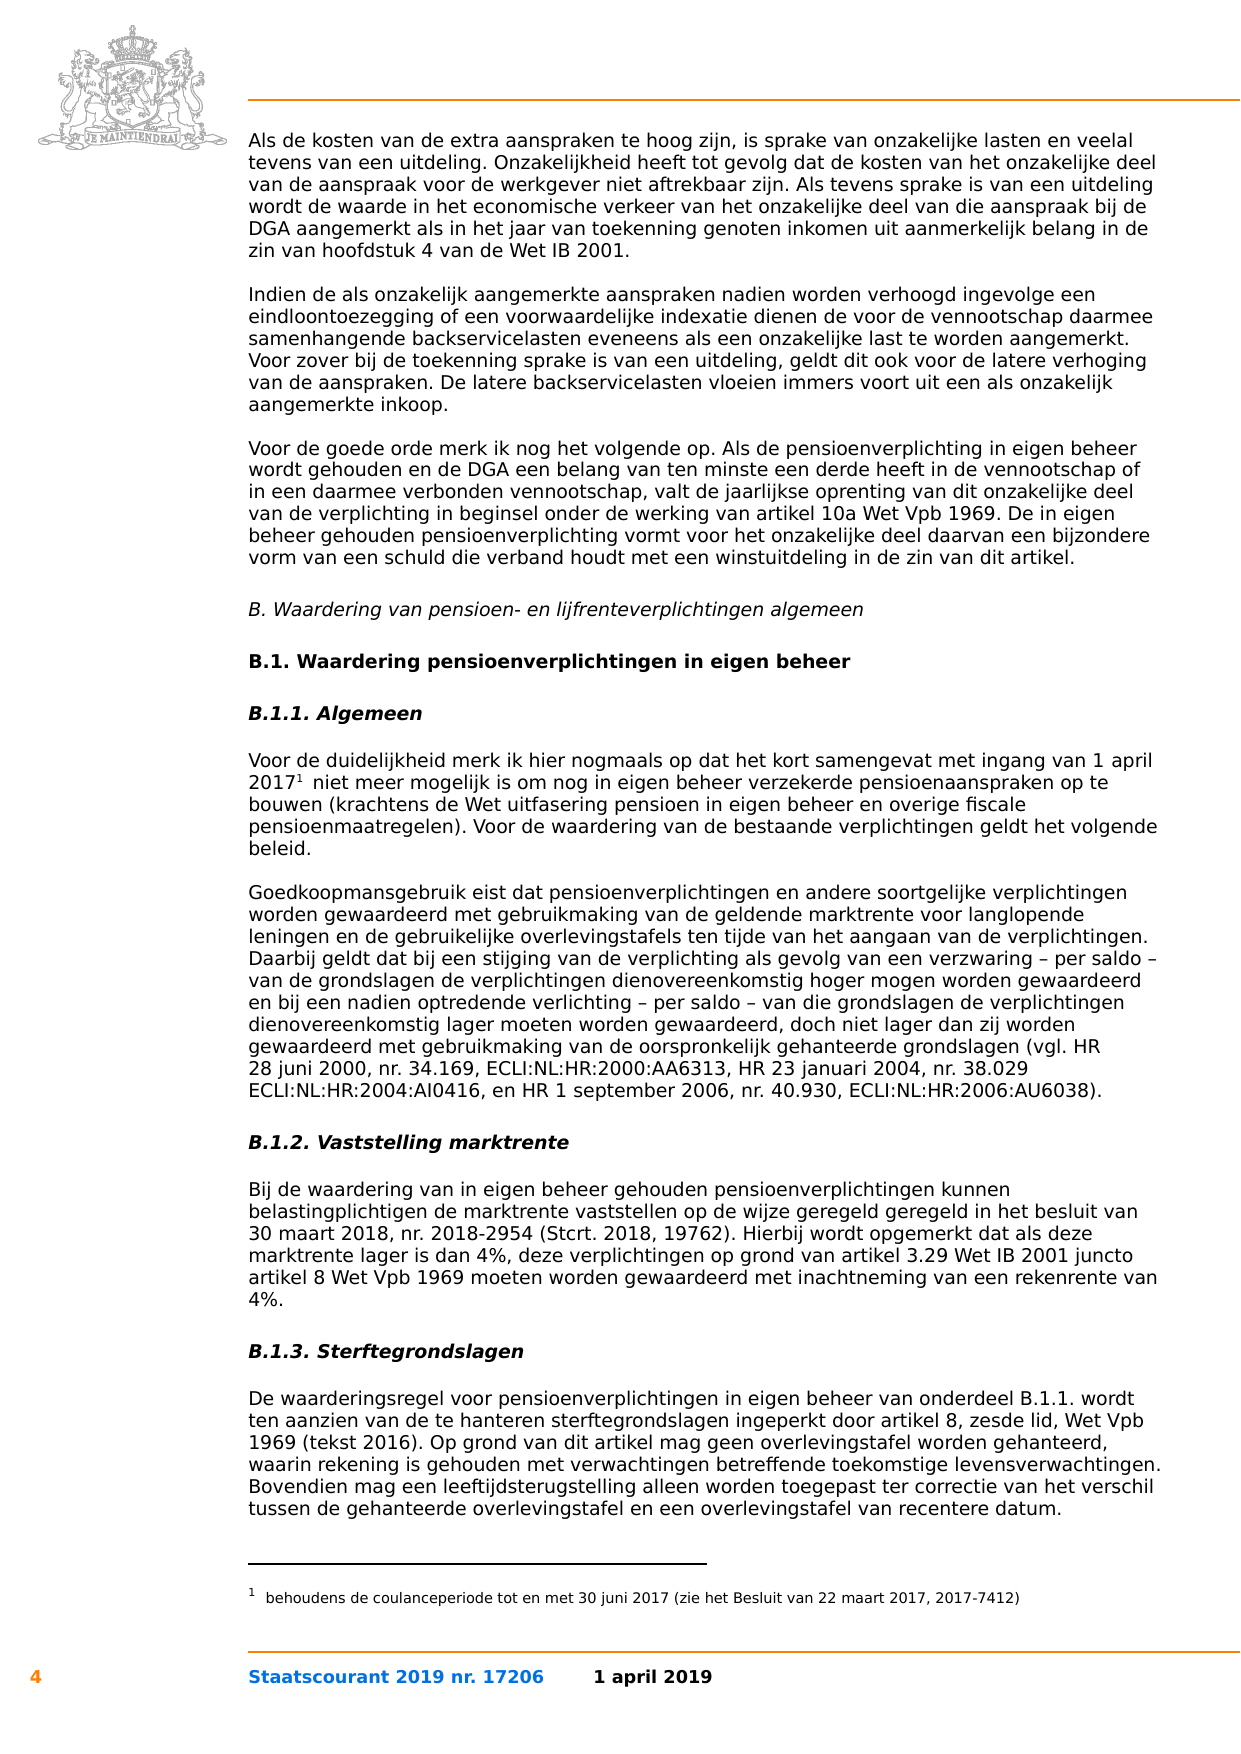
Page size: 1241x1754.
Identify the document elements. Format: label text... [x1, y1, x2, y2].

text Bij de waardering van in eigen beheer gehouden pensioenverplichtingen kunnen belastingplichtigen de marktrente vaststellen op de wijze geregeld geregeld in het besluit van 30 maart 2018, nr. 2018-2954 (Stcrt. 2018, 19762). Hierbij wordt opgemerkt dat als deze marktrente lager is dan 4%, deze verplichtingen op grond van artikel 3.29 Wet IB 2001 juncto artikel 8 Wet Vpb 1969 moeten worden gewaardeerd met inachtneming van een rekenrente van 4%. [248, 1179, 1163, 1311]
text Als de kosten van de extra aanspraken te hoog zijn, is sprake van onzakelijke lasten en veelal tevens van een uitdeling. Onzakelijkheid heeft tot gevolg dat de kosten van het onzakelijke deel van de aanspraak voor de werkgever niet aftrekbaar zijn. Als tevens sprake is van een uitdeling wordt de waarde in het economische verkeer van het onzakelijke deel van die aanspraak bij de DGA aangemerkt als in het jaar van toekenning genoten inkomen uit aanmerkelijk belang in de zin van hoofdstuk 4 van de Wet IB 2001. [248, 130, 1163, 262]
subtitle B.1.1. Algemeen [248, 703, 1163, 725]
text De waarderingsregel voor pensioenverplichtingen in eigen beheer van onderdeel B.1.1. wordt ten aanzien van de te hanteren sterftegrondslagen ingeperkt door artikel 8, zesde lid, Wet Vpb 1969 (tekst 2016). Op grond van dit artikel mag geen overlevingstafel worden gehanteerd, waarin rekening is gehouden met verwachtingen betreffende toekomstige levensverwachtingen. Bovendien mag een leeftijdsterugstelling alleen worden toegepast ter correctie van het verschil tussen de gehanteerde overlevingstafel en een overlevingstafel van recentere datum. [248, 1388, 1163, 1519]
picture [38, 25, 227, 150]
text Voor de goede orde merk ik nog het volgende op. Als de pensioenverplichting in eigen beheer wordt gehouden en de DGA een belang van ten minste een derde heeft in de vennootschap of in een daarmee verbonden vennootschap, valt de jaarlijkse oprenting van dit onzakelijke deel van de verplichting in beginsel onder de werking van artikel 10a Wet Vpb 1969. De in eigen beheer gehouden pensioenverplichting vormt voor het onzakelijke deel daarvan een bijzondere vorm van een schuld die verband houdt met een winstuitdeling in de zin van dit artikel. [248, 437, 1163, 569]
subtitle B.1.3. Sterftegrondslagen [248, 1341, 1163, 1363]
text behoudens de coulanceperiode tot en met 30 juni 2017 (zie het Besluit van 22 maart 2017, 2017-7412) [248, 1586, 1163, 1608]
text Voor de duidelijkheid merk ik hier nogmaals op dat het kort samengevat met ingang van 1 april 2017 niet meer mogelijk is om nog in eigen beheer verzekerde pensioenaanspraken op te bouwen (krachtens de Wet uitfasering pensioen in eigen beheer en overige fiscale pensioenmaatregelen). Voor de waardering van de bestaande verplichtingen geldt het volgende beleid. [248, 750, 1163, 860]
text Goedkoopmansgebruik eist dat pensioenverplichtingen en andere soortgelijke verplichtingen worden gewaardeerd met gebruikmaking van de geldende marktrente voor langlopende leningen en de gebruikelijke overlevingstafels ten tijde van het aangaan van de verplichtingen. Daarbij geldt dat bij een stijging van de verplichting als gevolg van een verzwaring – per saldo – van de grondslagen de verplichtingen dienovereenkomstig hoger mogen worden gewaardeerd en bij een nadien optredende verlichting – per saldo – van die grondslagen de verplichtingen dienovereenkomstig lager moeten worden gewaardeerd, doch niet lager dan zij worden gewaardeerd met gebruikmaking van de oorspronkelijk gehanteerde grondslagen (vgl. HR 28 juni 2000, nr. 34.169, ECLI:NL:HR:2000:AA6313, HR 23 januari 2004, nr. 38.029 ECLI:NL:HR:2004:AI0416, en HR 1 september 2006, nr. 40.930, ECLI:NL:HR:2006:AU6038). [248, 882, 1163, 1102]
subtitle B.1. Waardering pensioenverplichtingen in eigen beheer [248, 651, 1163, 673]
subtitle B. Waardering van pensioen- en lijfrenteverplichtingen algemeen [248, 599, 1163, 621]
text Indien de als onzakelijk aangemerkte aanspraken nadien worden verhoogd ingevolge een eindloontoezegging of een voorwaardelijke indexatie dienen de voor de vennootschap daarmee samenhangende backservicelasten eveneens als een onzakelijke last te worden aangemerkt. Voor zover bij de toekenning sprake is van een uitdeling, geldt dit ook voor de latere verhoging van de aanspraken. De latere backservicelasten vloeien immers voort uit een als onzakelijk aangemerkte inkoop. [248, 284, 1163, 416]
subtitle B.1.2. Vaststelling marktrente [248, 1132, 1163, 1154]
